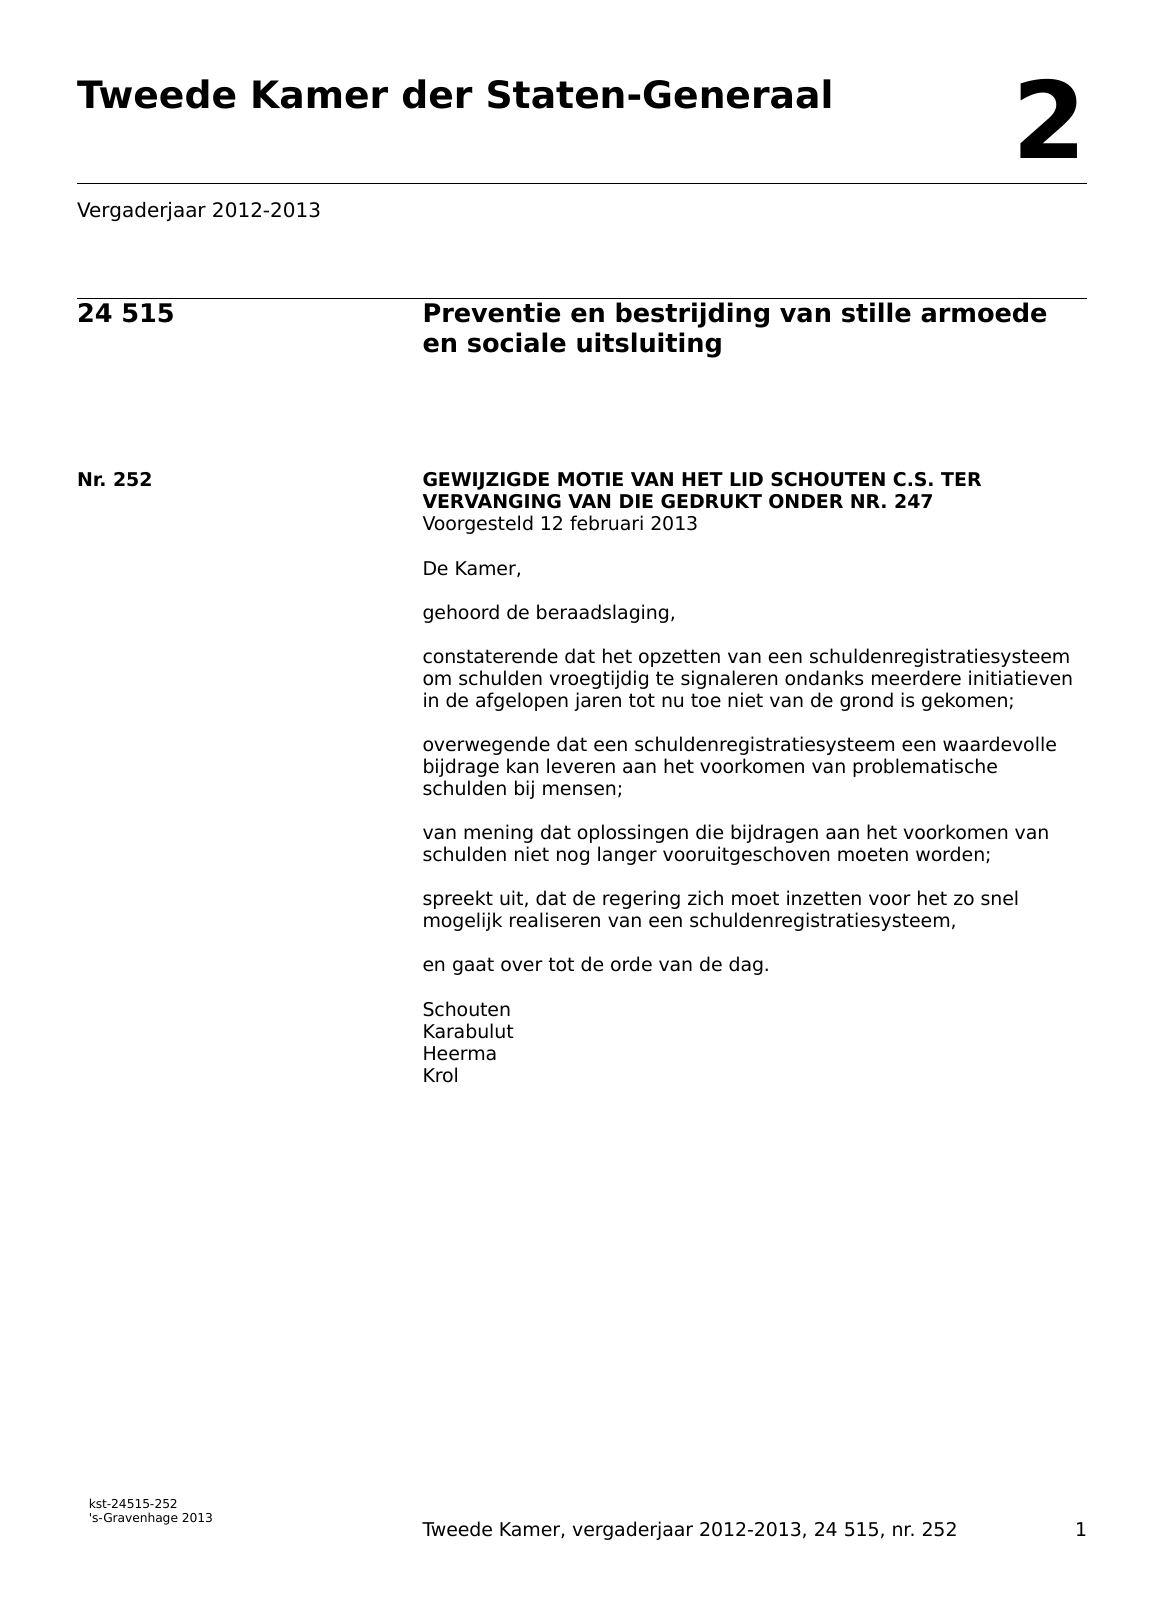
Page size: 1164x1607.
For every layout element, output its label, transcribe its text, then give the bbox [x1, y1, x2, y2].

text 's-Gravenhage 2013 [88, 1511, 323, 1525]
text De Kamer, [422, 557, 1087, 579]
text constaterende dat het opzetten van een schuldenregistratiesysteem om schulden vroegtijdig te signaleren ondanks meerdere initiatieven in de afgelopen jaren tot nu toe niet van de grond is gekomen; [422, 646, 1087, 712]
subtitle Nr. 252 GEWIJZIGDE MOTIE VAN HET LID SCHOUTEN C.S. TER VERVANGING VAN DIE GEDRUKT ONDER NR. 247 [77, 469, 1087, 513]
text Schouten [422, 998, 1087, 1021]
text gehoord de beraadslaging, [422, 602, 1087, 624]
text overwegende dat een schuldenregistratiesysteem een waardevolle bijdrage kan leveren aan het voorkomen van problematische schulden bij mensen; [422, 734, 1087, 800]
text spreekt uit, dat de regering zich moet inzetten voor het zo snel mogelijk realiseren van een schuldenregistratiesysteem, [422, 888, 1087, 932]
text en gaat over tot de orde van de dag. [422, 954, 1087, 976]
text Karabulut [422, 1021, 1087, 1042]
table_header 2 [886, 59, 1087, 183]
table_header Tweede Kamer der Staten-Generaal [77, 59, 886, 183]
table_cell Vergaderjaar 2012-2013 [77, 184, 1087, 298]
text Krol [422, 1064, 1087, 1086]
text kst-24515-252 [88, 1497, 323, 1511]
text Voorgesteld 12 februari 2013 [422, 513, 1087, 535]
text van mening dat oplossingen die bijdragen aan het voorkomen van schulden niet nog langer vooruitgeschoven moeten worden; [422, 822, 1087, 866]
subtitle 24 515 Preventie en bestrijding van stille armoede en sociale uitsluiting [77, 299, 1087, 358]
text Heerma [422, 1042, 1087, 1064]
